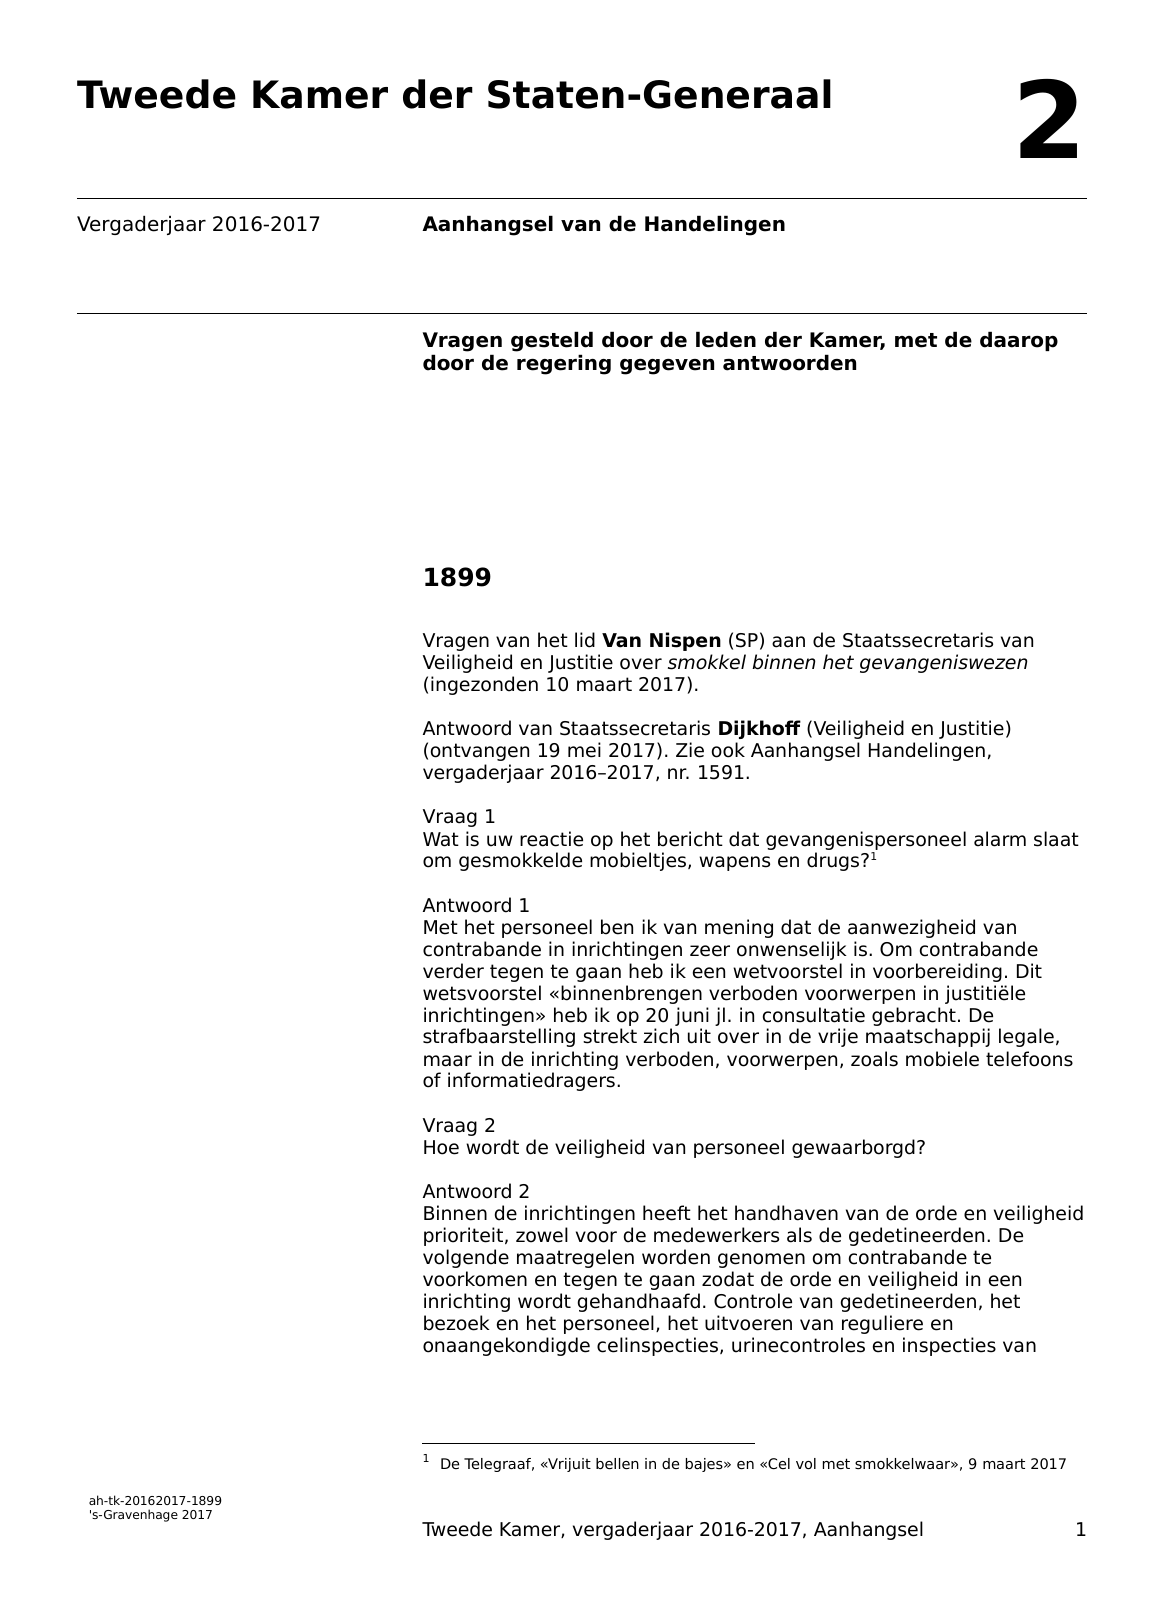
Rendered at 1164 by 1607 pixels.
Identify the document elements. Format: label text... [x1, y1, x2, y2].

text Vraag 1 [422, 806, 1087, 828]
table_cell Vergaderjaar 2016-2017 [77, 199, 422, 313]
text Binnen de inrichtingen heeft het handhaven van de orde en veiligheid prioriteit, zowel voor de medewerkers als de gedetineerden. De volgende maatregelen worden genomen om contrabande te voorkomen en tegen te gaan zodat de orde en veiligheid in een inrichting wordt gehandhaafd. Controle van gedetineerden, het bezoek en het personeel, het uitvoeren van reguliere en onaangekondigde celinspecties, urinecontroles en inspecties van [422, 1203, 1087, 1357]
text Met het personeel ben ik van mening dat de aanwezigheid van contrabande in inrichtingen zeer onwenselijk is. Om contrabande verder tegen te gaan heb ik een wetvoorstel in voorbereiding. Dit wetsvoorstel «binnenbrengen verboden voorwerpen in justitiële inrichtingen» heb ik op 20 juni jl. in consultatie gebracht. De strafbaarstelling strekt zich uit over in de vrije maatschappij legale, maar in de inrichting verboden, voorwerpen, zoals mobiele telefoons of informatiedragers. [422, 917, 1087, 1092]
text ah-tk-20162017-1899 [88, 1494, 323, 1508]
table_cell Vragen gesteld door de leden der Kamer, met de daarop door de regering gegeven antwoorden [422, 314, 1087, 375]
text Hoe wordt de veiligheid van personeel gewaarborgd? [422, 1137, 1087, 1158]
text De Telegraaf, «Vrijuit bellen in de bajes» en «Cel vol met smokkelwaar», 9 maart 2017 [422, 1452, 1087, 1474]
text Wat is uw reactie op het bericht dat gevangenispersoneel alarm slaat om gesmokkelde mobieltjes, wapens en drugs? [422, 828, 1087, 872]
text Vragen van het lid Van Nispen (SP) aan de Staatssecretaris van Veiligheid en Justitie over smokkel binnen het gevangeniswezen (ingezonden 10 maart 2017). [422, 630, 1087, 696]
table_header Tweede Kamer der Staten-Generaal [77, 59, 886, 198]
text Antwoord van Staatssecretaris Dijkhoff (Veiligheid en Justitie) (ontvangen 19 mei 2017). Zie ook Aanhangsel Handelingen, vergaderjaar 2016–2017, nr. 1591. [422, 718, 1087, 784]
text Antwoord 1 [422, 894, 1087, 917]
table_cell Aanhangsel van de Handelingen [422, 199, 1087, 313]
text 's-Gravenhage 2017 [88, 1508, 323, 1522]
text Vraag 2 [422, 1114, 1087, 1137]
text 1899 [422, 563, 1087, 592]
text Antwoord 2 [422, 1181, 1087, 1203]
table_header 2 [886, 59, 1087, 198]
table_cell [77, 314, 422, 375]
